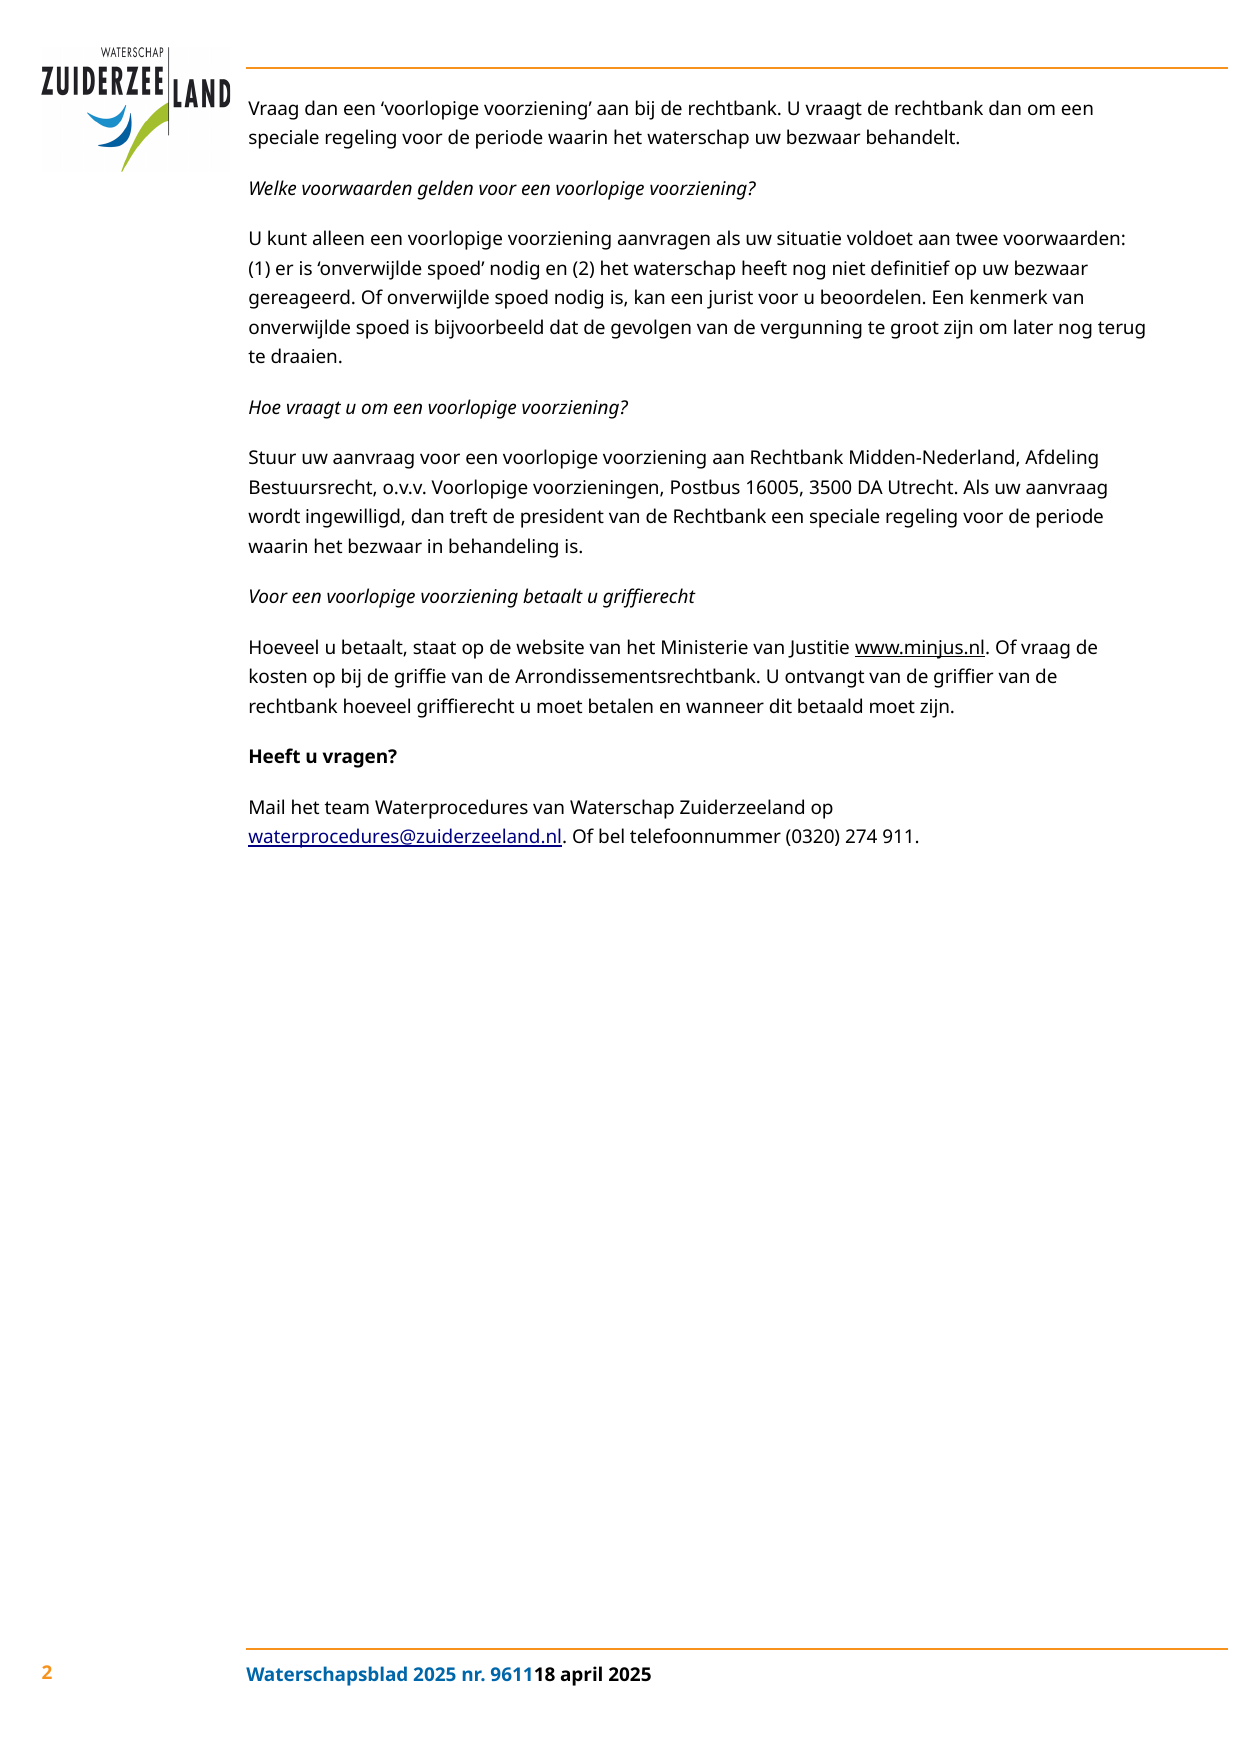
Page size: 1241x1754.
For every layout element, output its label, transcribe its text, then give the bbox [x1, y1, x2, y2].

text Vraag dan een ‘voorlopige voorziening’ aan bij de rechtbank. U vraagt de rechtbank dan om een speciale regeling voor de periode waarin het waterschap uw bezwaar behandelt. [248, 95, 1152, 150]
text Heeft u vragen? [248, 743, 1152, 769]
text Welke voorwaarden gelden voor een voorlopige voorziening? [248, 175, 1152, 201]
picture [41, 47, 231, 172]
text Mail het team Waterprocedures van Waterschap Zuiderzeeland op waterprocedures@zuiderzeeland.nl. Of bel telefoonnummer (0320) 274 911. [248, 794, 1152, 849]
text Hoe vraagt u om een voorlopige voorziening? [248, 394, 1152, 420]
text Voor een voorlopige voorziening betaalt u griffierecht [248, 583, 1152, 609]
text U kunt alleen een voorlopige voorziening aanvragen als uw situatie voldoet aan twee voorwaarden: (1) er is ‘onverwijlde spoed’ nodig en (2) het waterschap heeft nog niet definitief op uw bezwaar gereageerd. Of onverwijlde spoed nodig is, kan een jurist voor u beoordelen. Een kenmerk van onverwijlde spoed is bijvoorbeeld dat de gevolgen van de vergunning te groot zijn om later nog terug te draaien. [248, 225, 1152, 369]
text Stuur uw aanvraag voor een voorlopige voorziening aan Rechtbank Midden-Nederland, Afdeling Bestuursrecht, o.v.v. Voorlopige voorzieningen, Postbus 16005, 3500 DA Utrecht. Als uw aanvraag wordt ingewilligd, dan treft de president van de Rechtbank een speciale regeling voor de periode waarin het bezwaar in behandeling is. [248, 444, 1152, 559]
text Hoeveel u betaalt, staat op de website van het Ministerie van Justitie www.minjus.nl. Of vraag de kosten op bij de griffie van de Arrondissementsrechtbank. U ontvangt van de griffier van de rechtbank hoeveel griffierecht u moet betalen en wanneer dit betaald moet zijn. [248, 634, 1152, 719]
